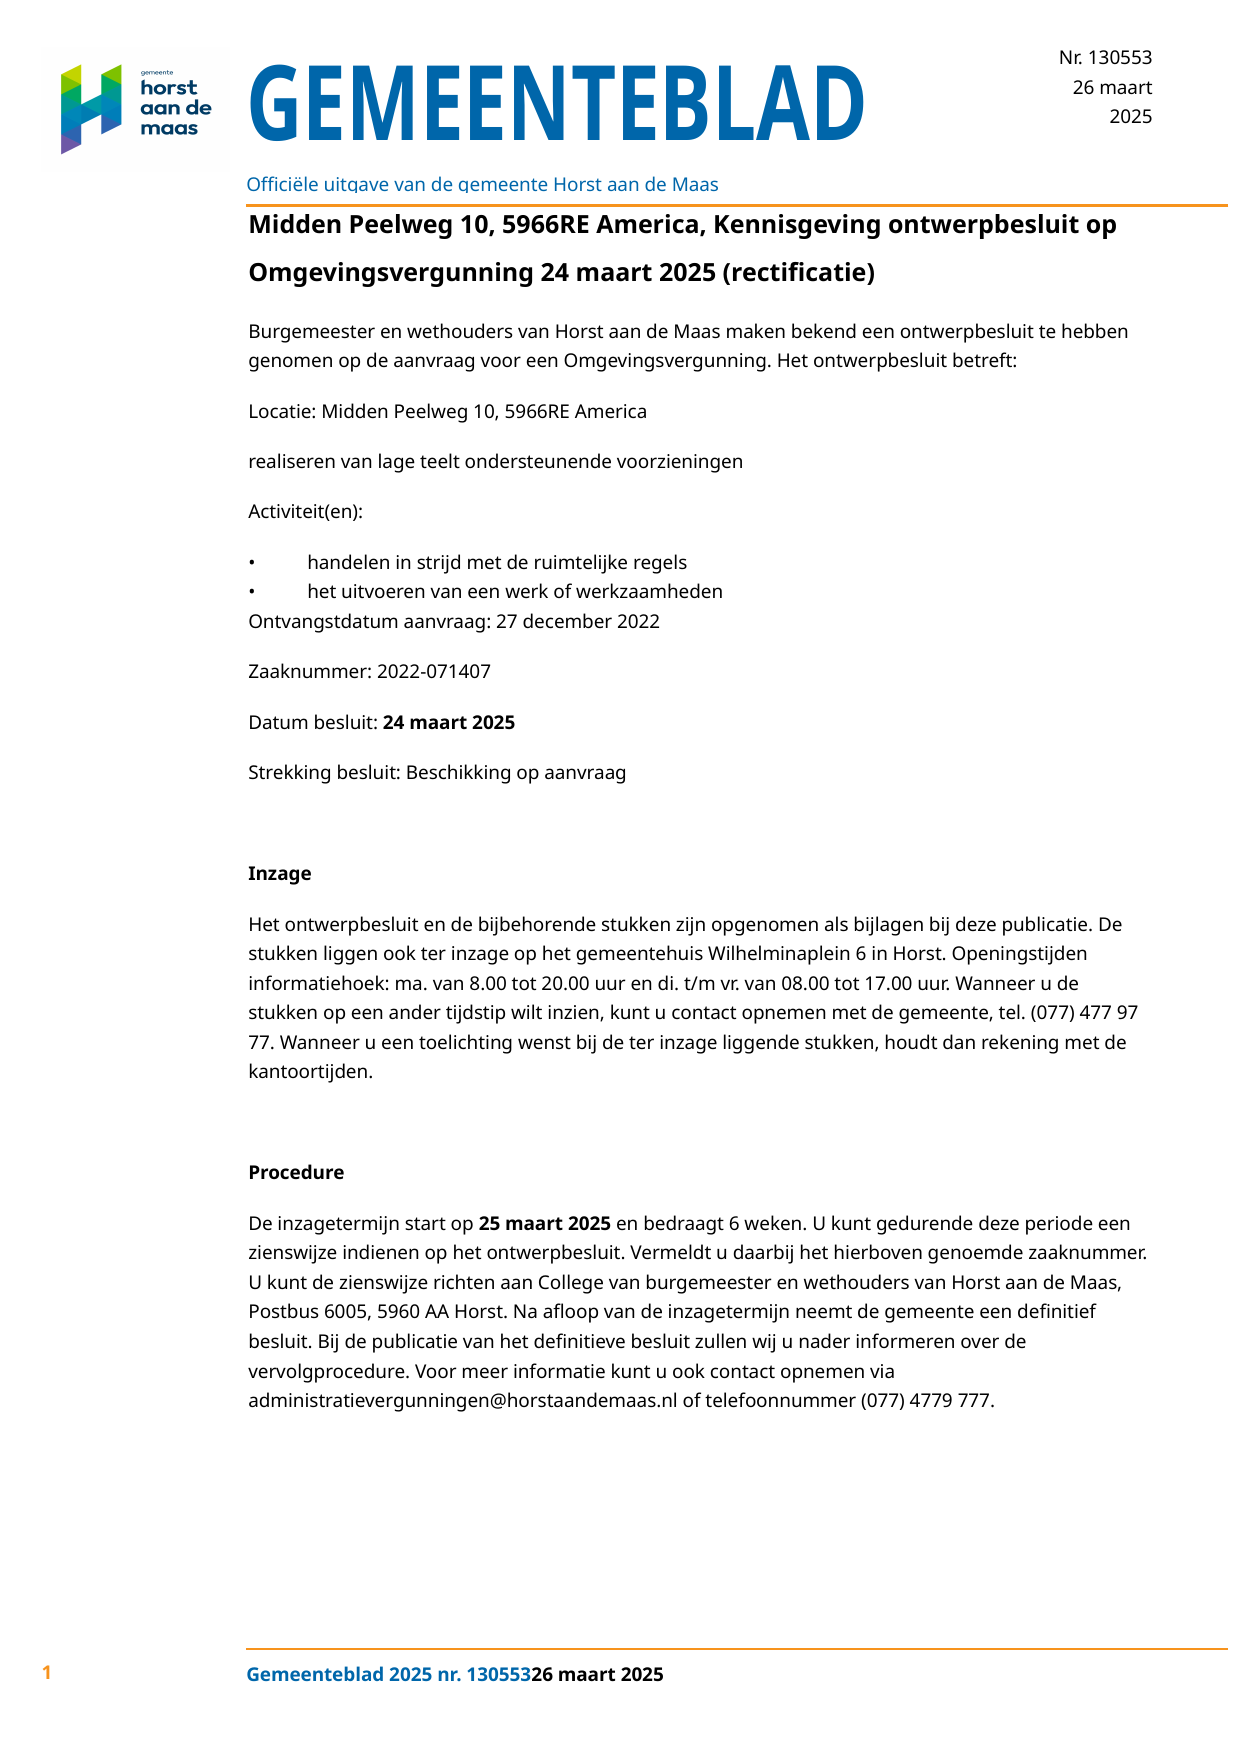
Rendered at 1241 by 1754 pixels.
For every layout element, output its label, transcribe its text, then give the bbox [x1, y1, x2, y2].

text Het ontwerpbesluit en de bijbehorende stukken zijn opgenomen als bijlagen bij deze publicatie. De stukken liggen ook ter inzage op het gemeentehuis Wilhelminaplein 6 in Horst. Openingstijden informatiehoek: ma. van 8.00 tot 20.00 uur en di. t/m vr. van 08.00 tot 17.00 uur. Wanneer u de stukken op een ander tijdstip wilt inzien, kunt u contact opnemen met de gemeente, tel. (077) 477 97 77. Wanneer u een toelichting wenst bij de ter inzage liggende stukken, houdt dan rekening met de kantoortijden. [248, 911, 1152, 1084]
list handelen in strijd met de ruimtelijke regels [248, 549, 1152, 575]
text Locatie: Midden Peelweg 10, 5966RE America [248, 398, 1152, 424]
text Ontvangstdatum aanvraag: 27 december 2022 [248, 608, 1152, 634]
text Burgemeester en wethouders van Horst aan de Maas maken bekend een ontwerpbesluit te hebben genomen op de aanvraag voor een Omgevingsvergunning. Het ontwerpbesluit betreft: [248, 318, 1152, 373]
text realiseren van lage teelt ondersteunende voorzieningen [248, 448, 1152, 474]
text Procedure [248, 1159, 1152, 1185]
picture [41, 47, 231, 172]
text Datum besluit: 24 maart 2025 [248, 709, 1152, 735]
text Activiteit(en): [248, 499, 1152, 524]
text De inzagetermijn start op 25 maart 2025 en bedraagt 6 weken. U kunt gedurende deze periode een zienswijze indienen op het ontwerpbesluit. Vermeldt u daarbij het hierboven genoemde zaaknummer. U kunt de zienswijze richten aan College van burgemeester en wethouders van Horst aan de Maas, Postbus 6005, 5960 AA Horst. Na afloop van de inzagetermijn neemt de gemeente een definitief besluit. Bij de publicatie van het definitieve besluit zullen wij u nader informeren over de vervolgprocedure. Voor meer informatie kunt u ook contact opnemen via administratievergunningen@horstaandemaas.nl of telefoonnummer (077) 4779 777. [248, 1210, 1152, 1413]
list het uitvoeren van een werk of werkzaamheden [248, 579, 1152, 604]
text Zaaknummer: 2022-071407 [248, 659, 1152, 684]
text Strekking besluit: Beschikking op aanvraag [248, 759, 1152, 785]
text Inzage [248, 860, 1152, 886]
text Midden Peelweg 10, 5966RE America, Kennisgeving ontwerpbesluit op Omgevingsvergunning 24 maart 2025 (rectificatie) [248, 207, 1152, 288]
